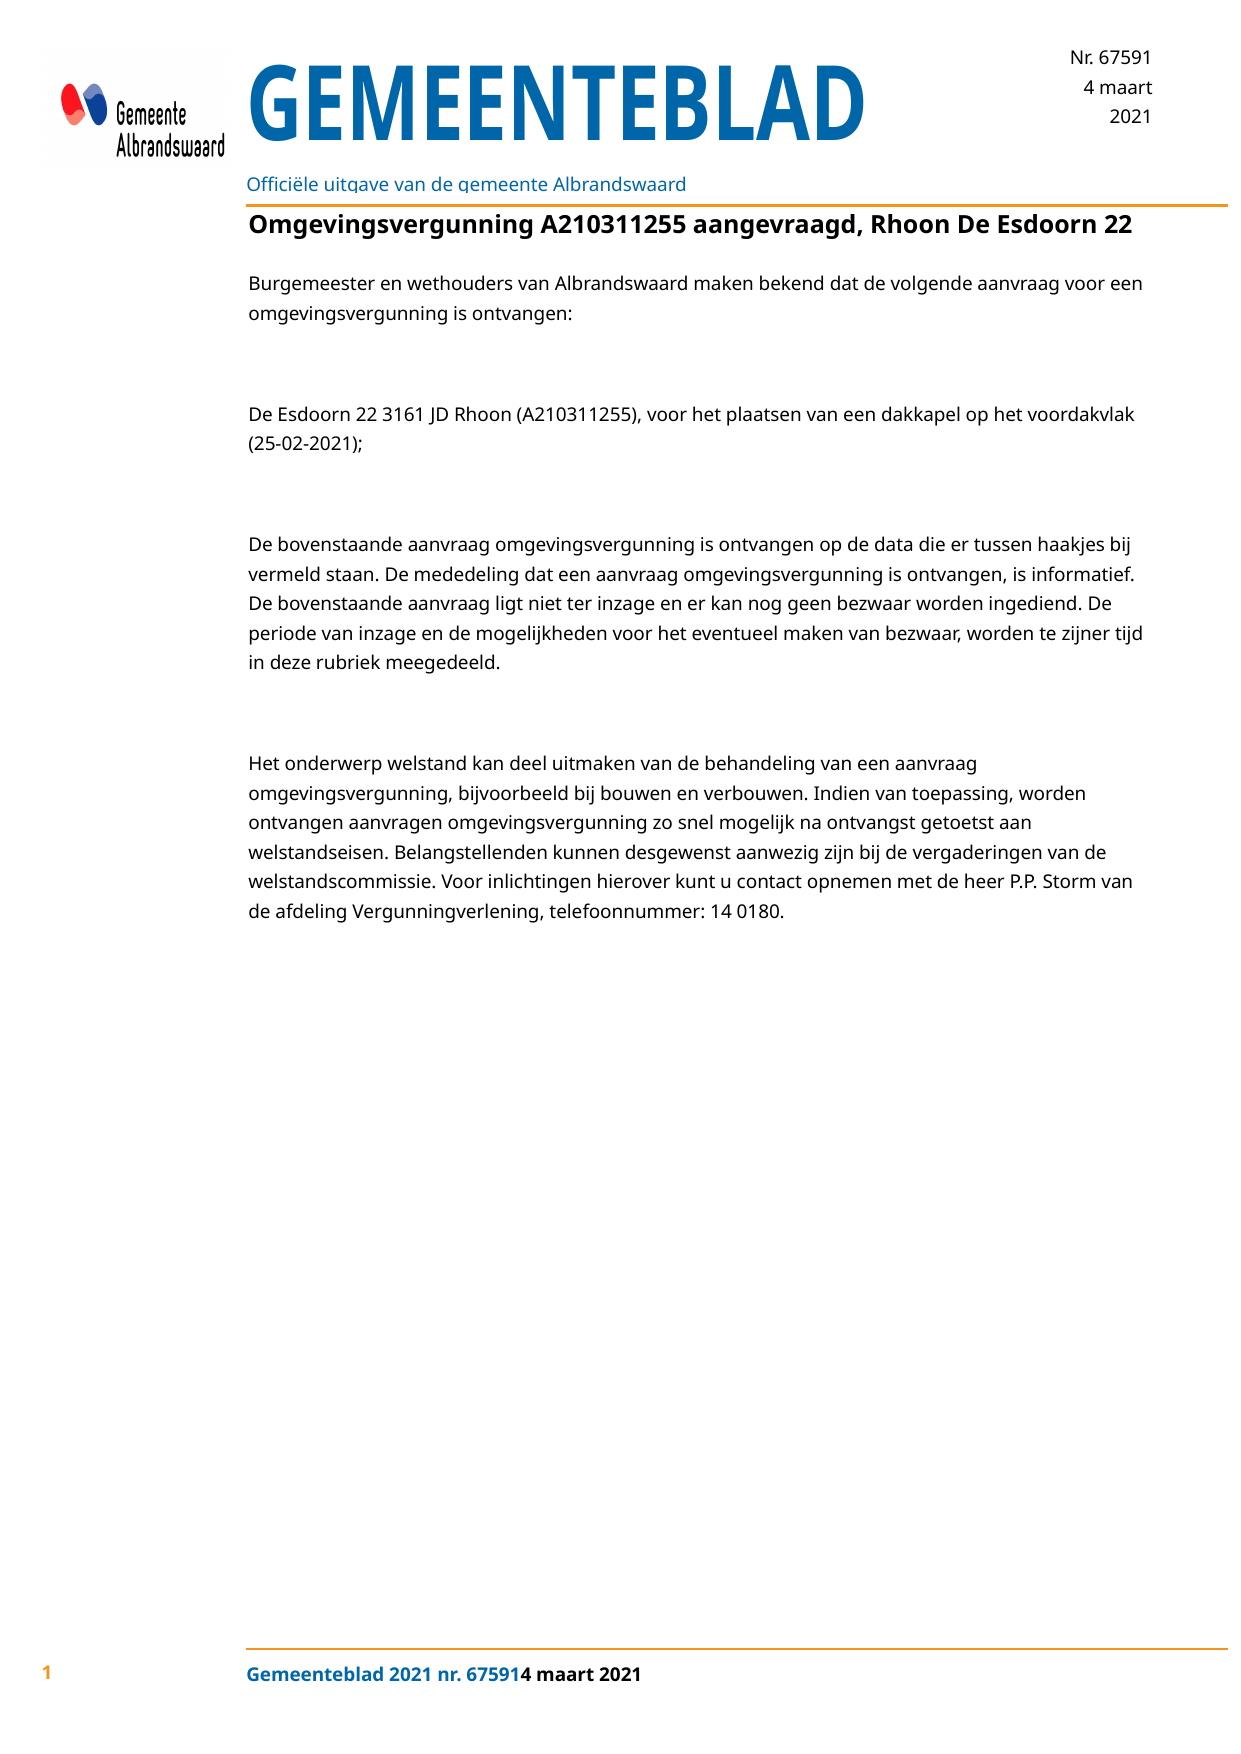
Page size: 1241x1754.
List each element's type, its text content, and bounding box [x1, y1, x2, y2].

text Burgemeester en wethouders van Albrandswaard maken bekend dat de volgende aanvraag voor een omgevingsvergunning is ontvangen: [248, 270, 1152, 326]
text Het onderwerp welstand kan deel uitmaken van de behandeling van een aanvraag omgevingsvergunning, bijvoorbeeld bij bouwen en verbouwen. Indien van toepassing, worden ontvangen aanvragen omgevingsvergunning zo snel mogelijk na ontvangst getoetst aan welstandseisen. Belangstellenden kunnen desgewenst aanwezig zijn bij de vergaderingen van de welstandscommissie. Voor inlichtingen hierover kunt u contact opnemen met de heer P.P. Storm van de afdeling Vergunningverlening, telefoonnummer: 14 0180. [248, 750, 1152, 924]
text Omgevingsvergunning A210311255 aangevraagd, Rhoon De Esdoorn 22 [248, 207, 1152, 241]
picture [41, 47, 231, 172]
text De Esdoorn 22 3161 JD Rhoon (A210311255), voor het plaatsen van een dakkapel op het voordakvlak (25-02-2021); [248, 401, 1152, 456]
text De bovenstaande aanvraag omgevingsvergunning is ontvangen op de data die er tussen haakjes bij vermeld staan. De mededeling dat een aanvraag omgevingsvergunning is ontvangen, is informatief. De bovenstaande aanvraag ligt niet ter inzage en er kan nog geen bezwaar worden ingediend. De periode van inzage en de mogelijkheden voor het eventueel maken van bezwaar, worden te zijner tijd in deze rubriek meegedeeld. [248, 531, 1152, 675]
